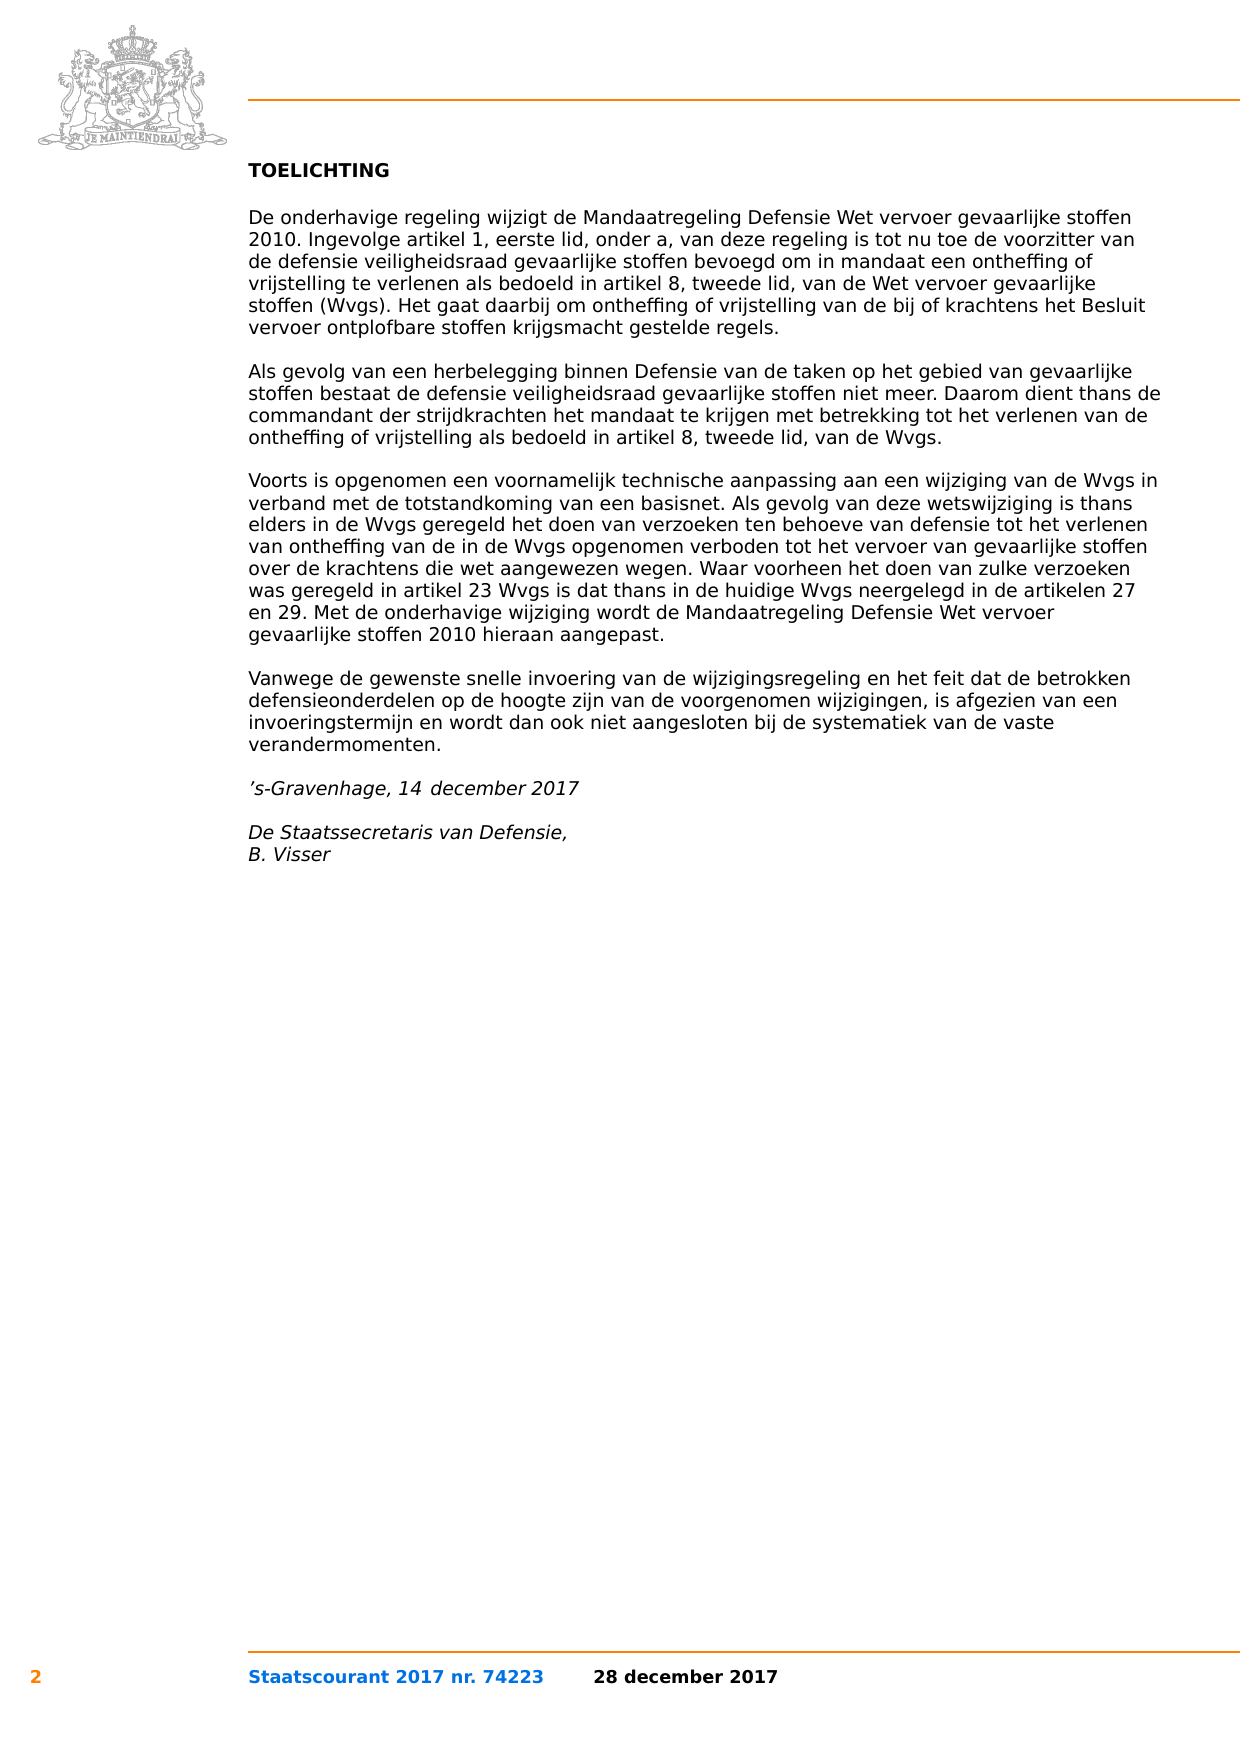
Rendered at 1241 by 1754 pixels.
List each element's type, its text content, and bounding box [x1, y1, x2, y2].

text De onderhavige regeling wijzigt de Mandaatregeling Defensie Wet vervoer gevaarlijke stoffen 2010. Ingevolge artikel 1, eerste lid, onder a, van deze regeling is tot nu toe de voorzitter van de defensie veiligheidsraad gevaarlijke stoffen bevoegd om in mandaat een ontheffing of vrijstelling te verlenen als bedoeld in artikel 8, tweede lid, van de Wet vervoer gevaarlijke stoffen (Wvgs). Het gaat daarbij om ontheffing of vrijstelling van de bij of krachtens het Besluit vervoer ontplofbare stoffen krijgsmacht gestelde regels. [248, 207, 1163, 339]
text ’s-Gravenhage, 14 december 2017 [248, 778, 1163, 800]
text Als gevolg van een herbelegging binnen Defensie van de taken op het gebied van gevaarlijke stoffen bestaat de defensie veiligheidsraad gevaarlijke stoffen niet meer. Daarom dient thans de commandant der strijdkrachten het mandaat te krijgen met betrekking tot het verlenen van de ontheffing of vrijstelling als bedoeld in artikel 8, tweede lid, van de Wvgs. [248, 361, 1163, 448]
text De Staatssecretaris van Defensie, B. Visser [248, 822, 1163, 866]
picture [38, 25, 227, 150]
text Vanwege de gewenste snelle invoering van de wijzigingsregeling en het feit dat de betrokken defensieonderdelen op de hoogte zijn van de voorgenomen wijzigingen, is afgezien van een invoeringstermijn en wordt dan ook niet aangesloten bij de systematiek van de vaste verandermomenten. [248, 668, 1163, 756]
subtitle TOELICHTING [248, 160, 1163, 182]
text Voorts is opgenomen een voornamelijk technische aanpassing aan een wijziging van de Wvgs in verband met de totstandkoming van een basisnet. Als gevolg van deze wetswijziging is thans elders in de Wvgs geregeld het doen van verzoeken ten behoeve van defensie tot het verlenen van ontheffing van de in de Wvgs opgenomen verboden tot het vervoer van gevaarlijke stoffen over de krachtens die wet aangewezen wegen. Waar voorheen het doen van zulke verzoeken was geregeld in artikel 23 Wvgs is dat thans in de huidige Wvgs neergelegd in de artikelen 27 en 29. Met de onderhavige wijziging wordt de Mandaatregeling Defensie Wet vervoer gevaarlijke stoffen 2010 hieraan aangepast. [248, 470, 1163, 646]
